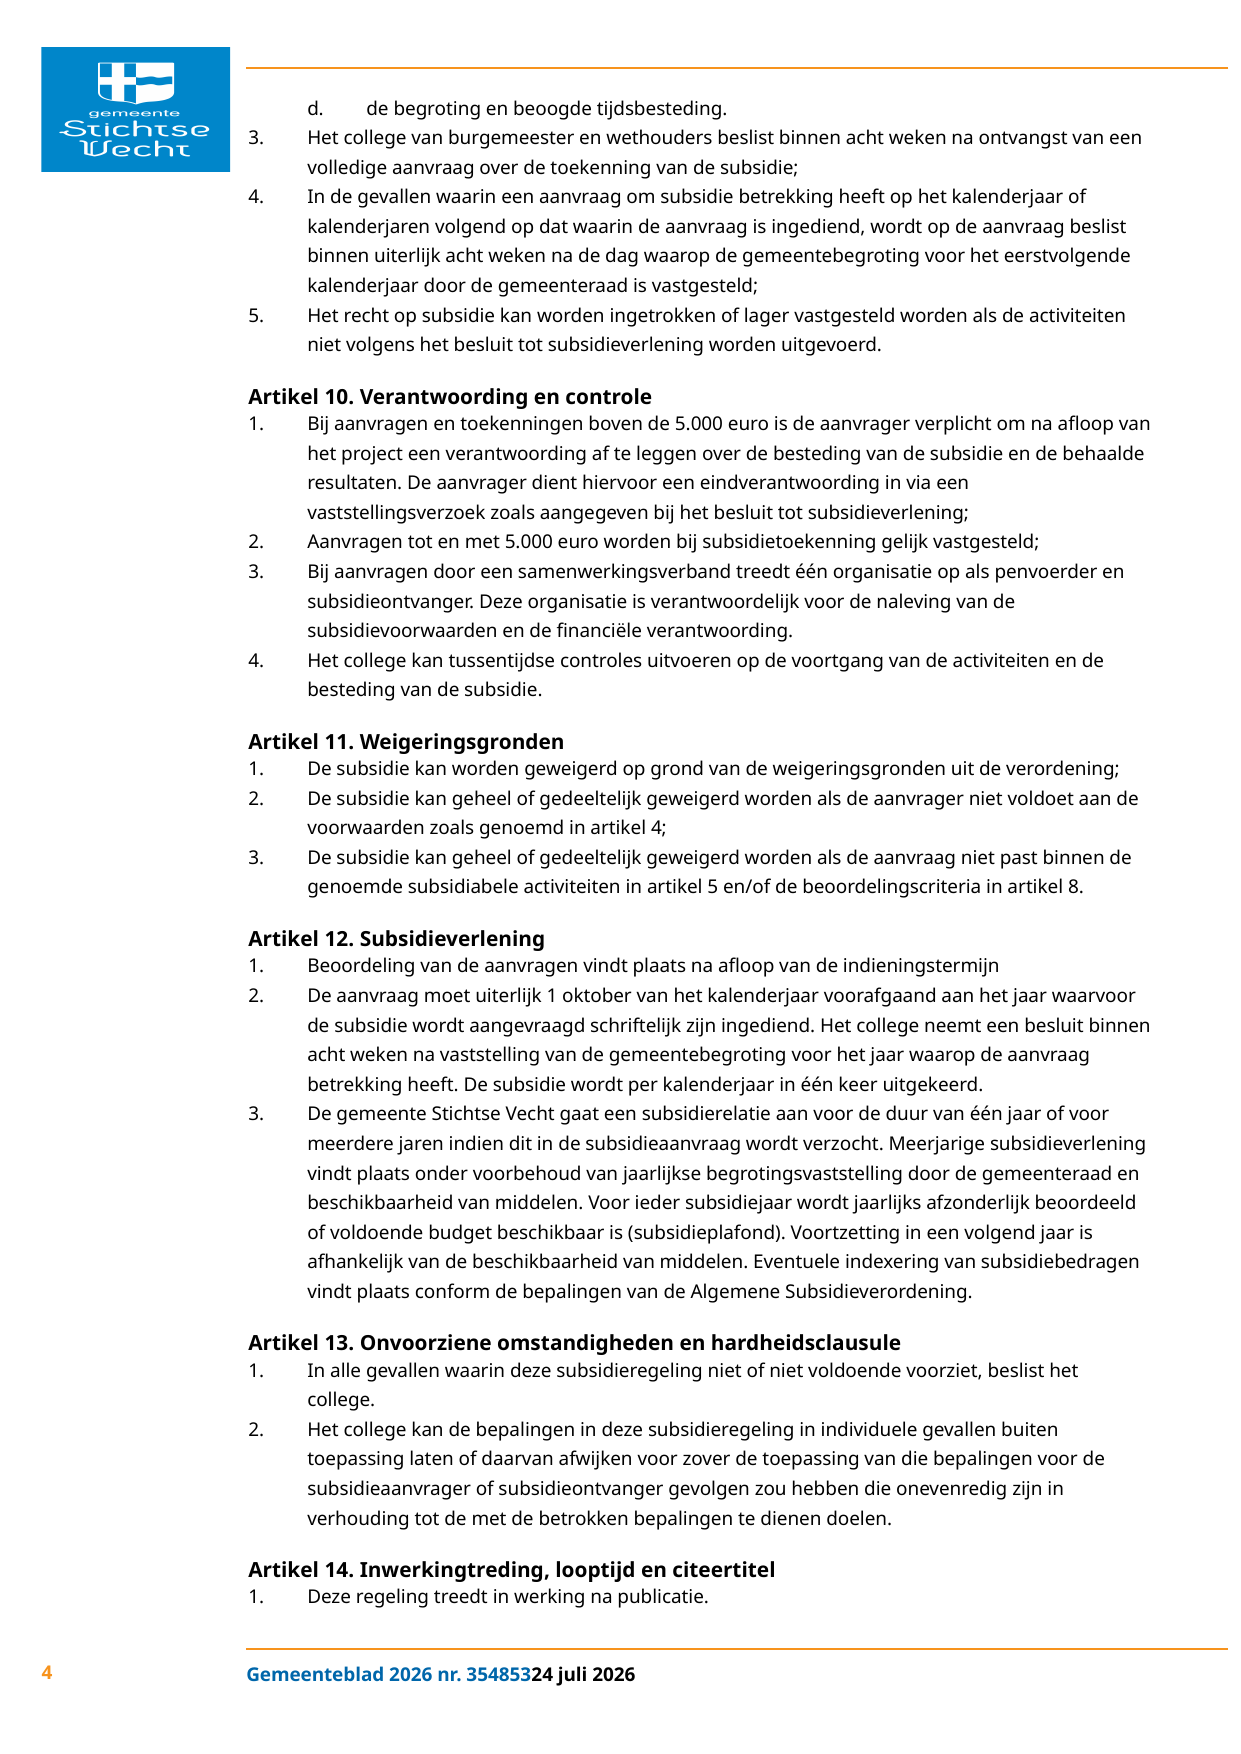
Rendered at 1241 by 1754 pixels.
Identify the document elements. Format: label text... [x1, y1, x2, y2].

list Bij aanvragen en toekenningen boven de 5.000 euro is de aanvrager verplicht om na afloop van het project een verantwoording af te leggen over de besteding van de subsidie en de behaalde resultaten. De aanvrager dient hiervoor een eindverantwoording in via een vaststellingsverzoek zoals aangegeven bij het besluit tot subsidieverlening; [248, 410, 1152, 525]
text Artikel 10. Verantwoording en controle [248, 382, 1152, 410]
list Het recht op subsidie kan worden ingetrokken of lager vastgesteld worden als de activiteiten niet volgens het besluit tot subsidieverlening worden uitgevoerd. [248, 302, 1152, 357]
list Het college kan tussentijdse controles uitvoeren op de voortgang van de activiteiten en de besteding van de subsidie. [248, 647, 1152, 702]
list Het college kan de bepalingen in deze subsidieregeling in individuele gevallen buiten toepassing laten of daarvan afwijken voor zover de toepassing van die bepalingen voor de subsidieaanvrager of subsidieontvanger gevolgen zou hebben die onevenredig zijn in verhouding tot de met de betrokken bepalingen te dienen doelen. [248, 1416, 1152, 1531]
list Bij aanvragen door een samenwerkingsverband treedt één organisatie op als penvoerder en subsidieontvanger. Deze organisatie is verantwoordelijk voor de naleving van de subsidievoorwaarden en de financiële verantwoording. [248, 558, 1152, 643]
list Aanvragen tot en met 5.000 euro worden bij subsidietoekenning gelijk vastgesteld; [248, 529, 1152, 554]
list De aanvraag moet uiterlijk 1 oktober van het kalenderjaar voorafgaand aan het jaar waarvoor de subsidie wordt aangevraagd schriftelijk zijn ingediend. Het college neemt een besluit binnen acht weken na vaststelling van de gemeentebegroting voor het jaar waarop de aanvraag betrekking heeft. De subsidie wordt per kalenderjaar in één keer uitgekeerd. [248, 982, 1152, 1097]
text Artikel 12. Subsidieverlening [248, 924, 1152, 953]
list In de gevallen waarin een aanvraag om subsidie betrekking heeft op het kalenderjaar of kalenderjaren volgend op dat waarin de aanvraag is ingediend, wordt op de aanvraag beslist binnen uiterlijk acht weken na de dag waarop de gemeentebegroting voor het eerstvolgende kalenderjaar door de gemeenteraad is vastgesteld; [248, 183, 1152, 298]
list de begroting en beoogde tijdsbesteding. [307, 95, 1152, 121]
text Artikel 11. Weigeringsgronden [248, 727, 1152, 755]
list De gemeente Stichtse Vecht gaat een subsidierelatie aan voor de duur van één jaar of voor meerdere jaren indien dit in de subsidieaanvraag wordt verzocht. Meerjarige subsidieverlening vindt plaats onder voorbehoud van jaarlijkse begrotingsvaststelling door de gemeenteraad en beschikbaarheid van middelen. Voor ieder subsidiejaar wordt jaarlijks afzonderlijk beoordeeld of voldoende budget beschikbaar is (subsidieplafond). Voortzetting in een volgend jaar is afhankelijk van de beschikbaarheid van middelen. Eventuele indexering van subsidiebedragen vindt plaats conform de bepalingen van de Algemene Subsidieverordening. [248, 1101, 1152, 1304]
list De subsidie kan geheel of gedeeltelijk geweigerd worden als de aanvrager niet voldoet aan de voorwaarden zoals genoemd in artikel 4; [248, 785, 1152, 840]
list De subsidie kan worden geweigerd op grond van de weigeringsgronden uit de verordening; [248, 755, 1152, 781]
picture [99, 63, 135, 101]
list In alle gevallen waarin deze subsidieregeling niet of niet voldoende voorziet, beslist het college. [248, 1357, 1152, 1412]
list Beoordeling van de aanvragen vindt plaats na afloop van de indieningstermijn [248, 953, 1152, 978]
text Artikel 14. Inwerkingtreding, looptijd en citeertitel [248, 1555, 1152, 1584]
picture [137, 63, 174, 103]
list Het college van burgemeester en wethouders beslist binnen acht weken na ontvangst van een volledige aanvraag over de toekenning van de subsidie; [248, 124, 1152, 180]
text Artikel 13. Onvoorziene omstandigheden en hardheidsclausule [248, 1328, 1152, 1357]
list Deze regeling treedt in werking na publicatie. [248, 1584, 1152, 1609]
list De subsidie kan geheel of gedeeltelijk geweigerd worden als de aanvraag niet past binnen de genoemde subsidiabele activiteiten in artikel 5 en/of de beoordelingscriteria in artikel 8. [248, 844, 1152, 899]
